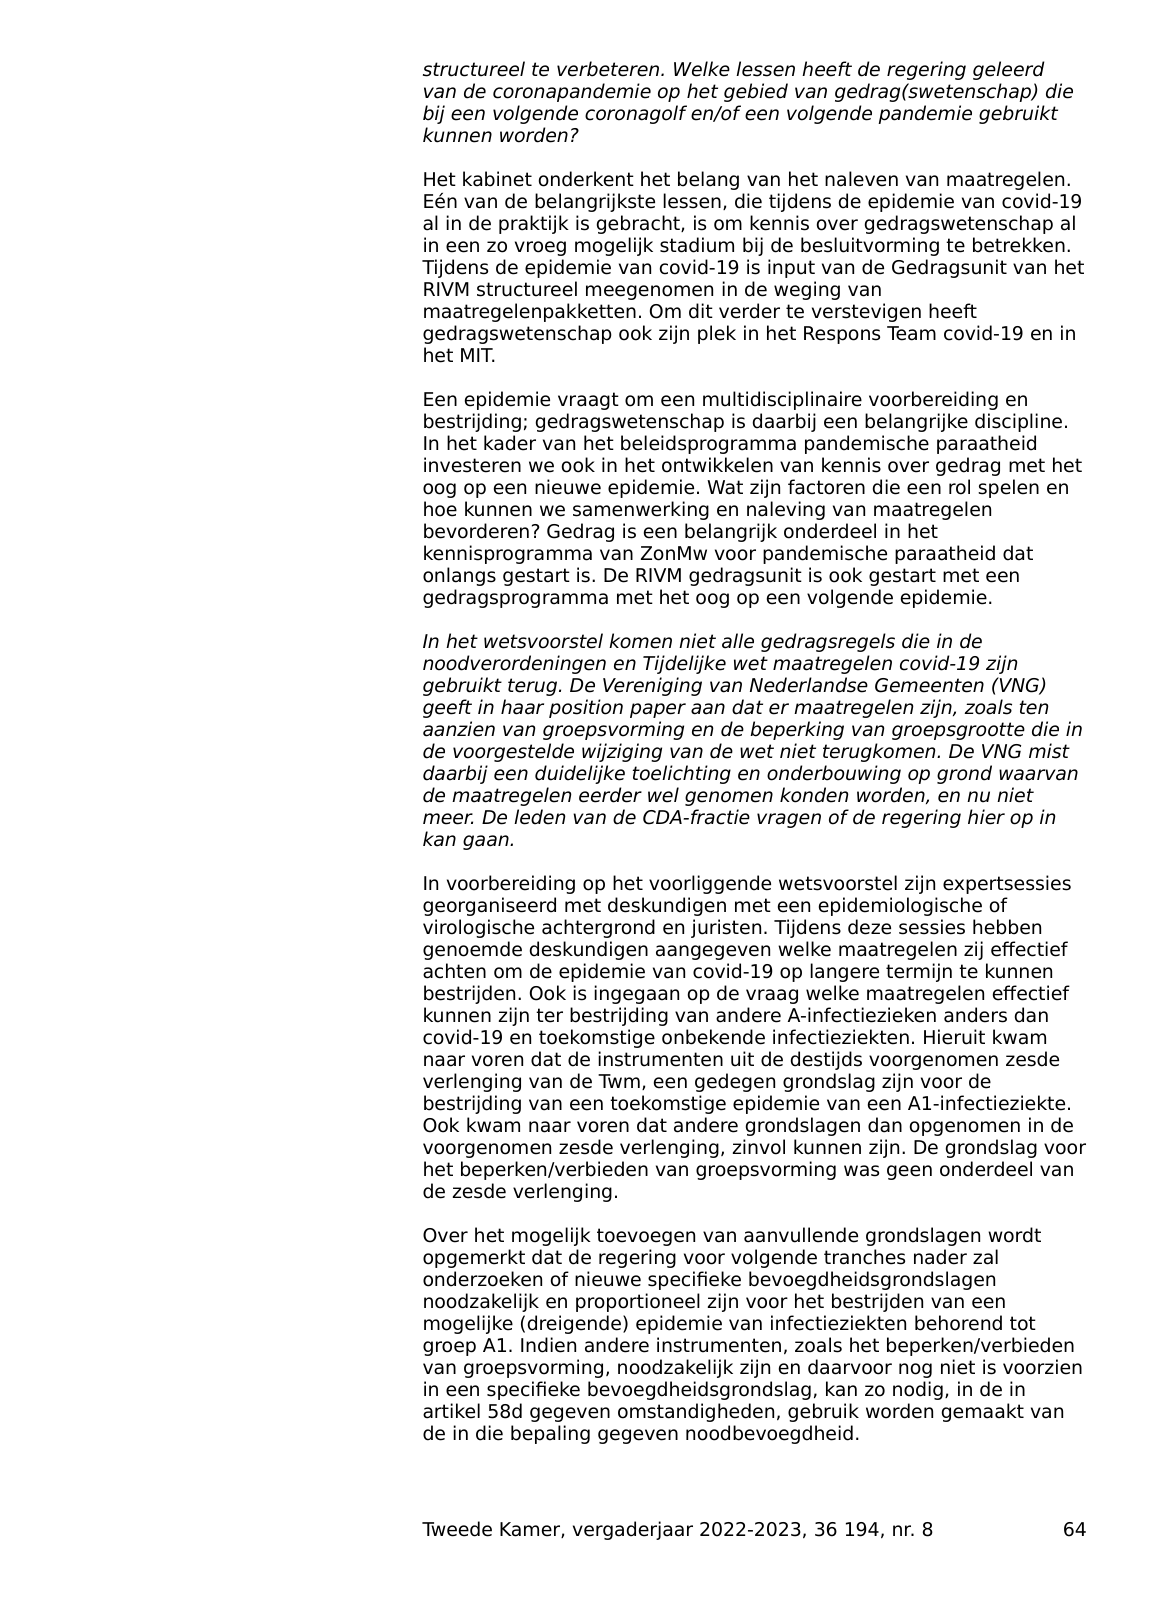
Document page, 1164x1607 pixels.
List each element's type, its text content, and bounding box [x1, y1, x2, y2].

text In voorbereiding op het voorliggende wetsvoorstel zijn expertsessies georganiseerd met deskundigen met een epidemiologische of virologische achtergrond en juristen. Tijdens deze sessies hebben genoemde deskundigen aangegeven welke maatregelen zij effectief achten om de epidemie van covid-19 op langere termijn te kunnen bestrijden. Ook is ingegaan op de vraag welke maatregelen effectief kunnen zijn ter bestrijding van andere A-infectiezieken anders dan covid-19 en toekomstige onbekende infectieziekten. Hieruit kwam naar voren dat de instrumenten uit de destijds voorgenomen zesde verlenging van de Twm, een gedegen grondslag zijn voor de bestrijding van een toekomstige epidemie van een A1-infectieziekte. Ook kwam naar voren dat andere grondslagen dan opgenomen in de voorgenomen zesde verlenging, zinvol kunnen zijn. De grondslag voor het beperken/verbieden van groepsvorming was geen onderdeel van de zesde verlenging. [422, 873, 1087, 1203]
text structureel te verbeteren. Welke lessen heeft de regering geleerd van de coronapandemie op het gebied van gedrag(swetenschap) die bij een volgende coronagolf en/of een volgende pandemie gebruikt kunnen worden? [422, 59, 1087, 147]
text Het kabinet onderkent het belang van het naleven van maatregelen. Eén van de belangrijkste lessen, die tijdens de epidemie van covid-19 al in de praktijk is gebracht, is om kennis over gedragswetenschap al in een zo vroeg mogelijk stadium bij de besluitvorming te betrekken. Tijdens de epidemie van covid-19 is input van de Gedragsunit van het RIVM structureel meegenomen in de weging van maatregelenpakketten. Om dit verder te verstevigen heeft gedragswetenschap ook zijn plek in het Respons Team covid-19 en in het MIT. [422, 169, 1087, 367]
text Over het mogelijk toevoegen van aanvullende grondslagen wordt opgemerkt dat de regering voor volgende tranches nader zal onderzoeken of nieuwe specifieke bevoegdheidsgrondslagen noodzakelijk en proportioneel zijn voor het bestrijden van een mogelijke (dreigende) epidemie van infectieziekten behorend tot groep A1. Indien andere instrumenten, zoals het beperken/verbieden van groepsvorming, noodzakelijk zijn en daarvoor nog niet is voorzien in een specifieke bevoegdheidsgrondslag, kan zo nodig, in de in artikel 58d gegeven omstandigheden, gebruik worden gemaakt van de in die bepaling gegeven noodbevoegdheid. [422, 1225, 1087, 1445]
text In het wetsvoorstel komen niet alle gedragsregels die in de noodverordeningen en Tijdelijke wet maatregelen covid-19 zijn gebruikt terug. De Vereniging van Nederlandse Gemeenten (VNG) geeft in haar position paper aan dat er maatregelen zijn, zoals ten aanzien van groepsvorming en de beperking van groepsgrootte die in de voorgestelde wijziging van de wet niet terugkomen. De VNG mist daarbij een duidelijke toelichting en onderbouwing op grond waarvan de maatregelen eerder wel genomen konden worden, en nu niet meer. De leden van de CDA-fractie vragen of de regering hier op in kan gaan. [422, 631, 1087, 851]
text Een epidemie vraagt om een multidisciplinaire voorbereiding en bestrijding; gedragswetenschap is daarbij een belangrijke discipline. In het kader van het beleidsprogramma pandemische paraatheid investeren we ook in het ontwikkelen van kennis over gedrag met het oog op een nieuwe epidemie. Wat zijn factoren die een rol spelen en hoe kunnen we samenwerking en naleving van maatregelen bevorderen? Gedrag is een belangrijk onderdeel in het kennisprogramma van ZonMw voor pandemische paraatheid dat onlangs gestart is. De RIVM gedragsunit is ook gestart met een gedragsprogramma met het oog op een volgende epidemie. [422, 389, 1087, 609]
